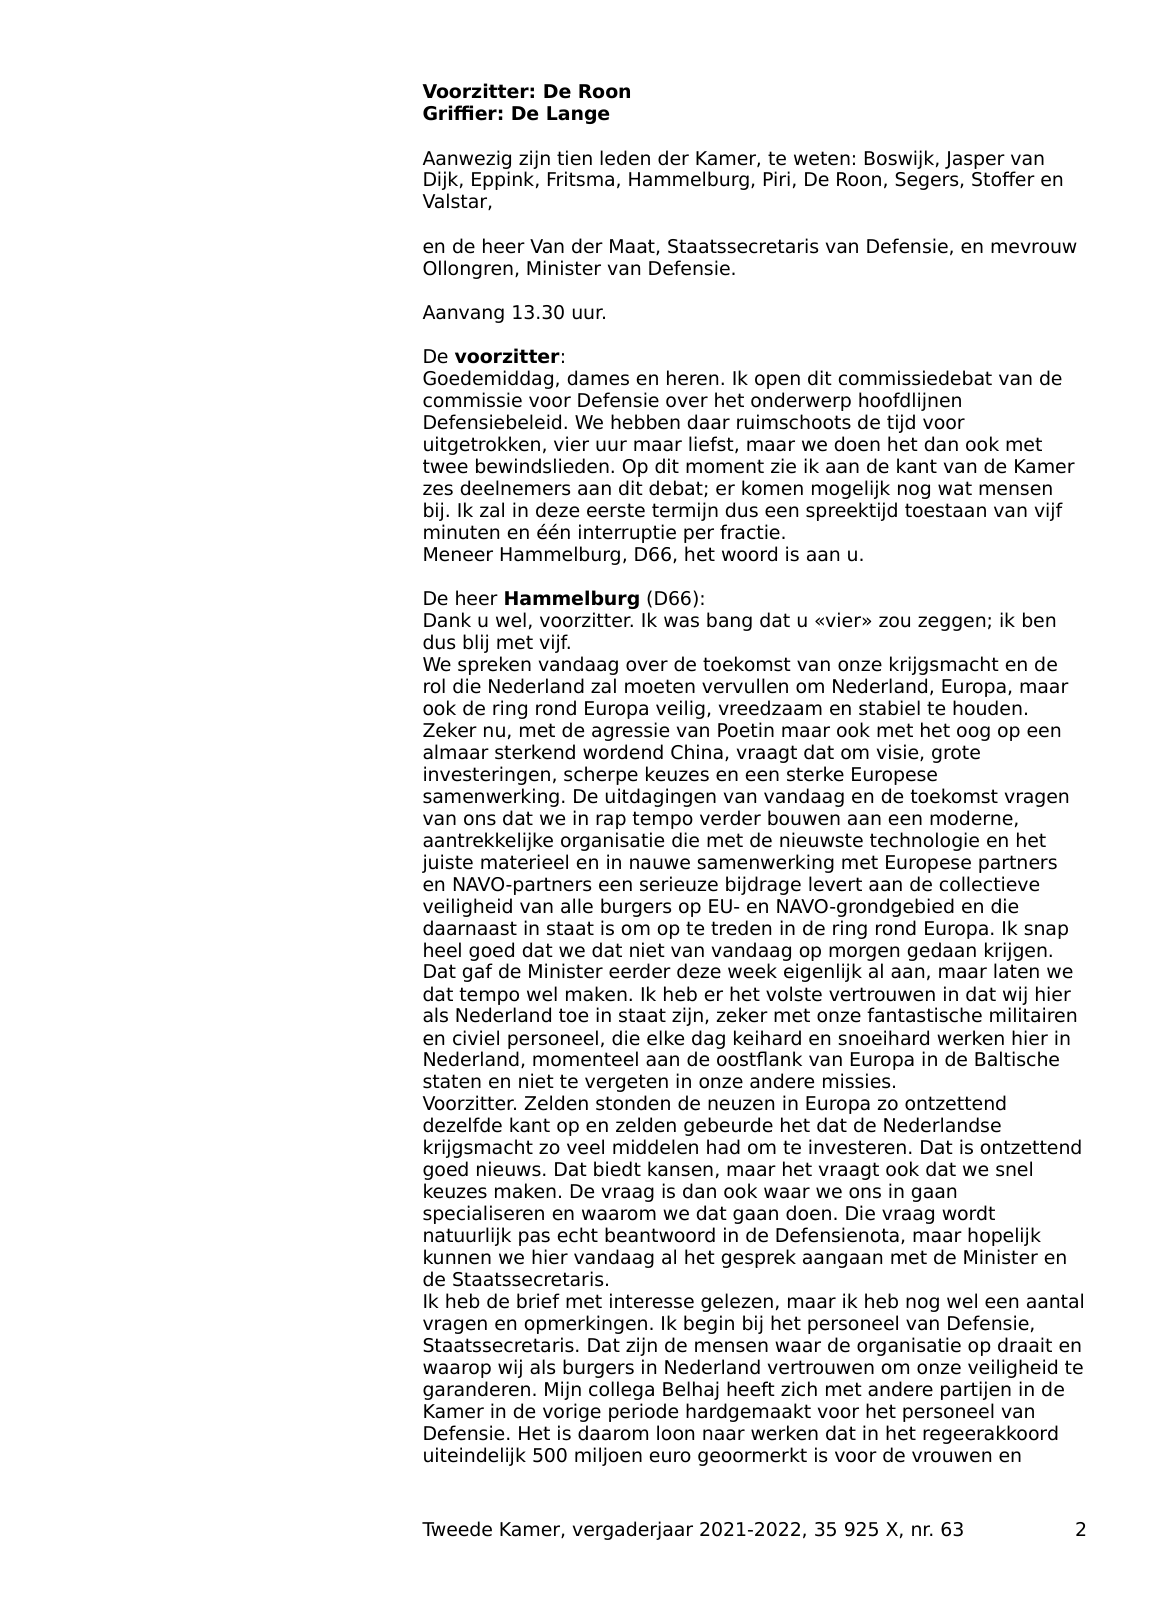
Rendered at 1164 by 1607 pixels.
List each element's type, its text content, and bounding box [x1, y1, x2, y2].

text Aanwezig zijn tien leden der Kamer, te weten: Boswijk, Jasper van Dijk, Eppink, Fritsma, Hammelburg, Piri, De Roon, Segers, Stoffer en Valstar, [422, 147, 1087, 213]
text Voorzitter. Zelden stonden de neuzen in Europa zo ontzettend dezelfde kant op en zelden gebeurde het dat de Nederlandse krijgsmacht zo veel middelen had om te investeren. Dat is ontzettend goed nieuws. Dat biedt kansen, maar het vraagt ook dat we snel keuzes maken. De vraag is dan ook waar we ons in gaan specialiseren en waarom we dat gaan doen. Die vraag wordt natuurlijk pas echt beantwoord in de Defensienota, maar hopelijk kunnen we hier vandaag al het gesprek aangaan met de Minister en de Staatssecretaris. [422, 1093, 1087, 1291]
text Dank u wel, voorzitter. Ik was bang dat u «vier» zou zeggen; ik ben dus blij met vijf. [422, 610, 1087, 654]
text De heer Hammelburg (D66): [422, 588, 1087, 610]
text Meneer Hammelburg, D66, het woord is aan u. [422, 544, 1087, 566]
text Aanvang 13.30 uur. [422, 302, 1087, 324]
text Goedemiddag, dames en heren. Ik open dit commissiedebat van de commissie voor Defensie over het onderwerp hoofdlijnen Defensiebeleid. We hebben daar ruimschoots de tijd voor uitgetrokken, vier uur maar liefst, maar we doen het dan ook met twee bewindslieden. Op dit moment zie ik aan de kant van de Kamer zes deelnemers aan dit debat; er komen mogelijk nog wat mensen bij. Ik zal in deze eerste termijn dus een spreektijd toestaan van vijf minuten en één interruptie per fractie. [422, 368, 1087, 544]
text De voorzitter: [422, 346, 1087, 368]
text Griffier: De Lange [422, 103, 1087, 125]
text We spreken vandaag over de toekomst van onze krijgsmacht en de rol die Nederland zal moeten vervullen om Nederland, Europa, maar ook de ring rond Europa veilig, vreedzaam en stabiel te houden. Zeker nu, met de agressie van Poetin maar ook met het oog op een almaar sterkend wordend China, vraagt dat om visie, grote investeringen, scherpe keuzes en een sterke Europese samenwerking. De uitdagingen van vandaag en de toekomst vragen van ons dat we in rap tempo verder bouwen aan een moderne, aantrekkelijke organisatie die met de nieuwste technologie en het juiste materieel en in nauwe samenwerking met Europese partners en NAVO-partners een serieuze bijdrage levert aan de collectieve veiligheid van alle burgers op EU- en NAVO-grondgebied en die daarnaast in staat is om op te treden in de ring rond Europa. Ik snap heel goed dat we dat niet van vandaag op morgen gedaan krijgen. Dat gaf de Minister eerder deze week eigenlijk al aan, maar laten we dat tempo wel maken. Ik heb er het volste vertrouwen in dat wij hier als Nederland toe in staat zijn, zeker met onze fantastische militairen en civiel personeel, die elke dag keihard en snoeihard werken hier in Nederland, momenteel aan de oostflank van Europa in de Baltische staten en niet te vergeten in onze andere missies. [422, 654, 1087, 1093]
text Ik heb de brief met interesse gelezen, maar ik heb nog wel een aantal vragen en opmerkingen. Ik begin bij het personeel van Defensie, Staatssecretaris. Dat zijn de mensen waar de organisatie op draait en waarop wij als burgers in Nederland vertrouwen om onze veiligheid te garanderen. Mijn collega Belhaj heeft zich met andere partijen in de Kamer in de vorige periode hardgemaakt voor het personeel van Defensie. Het is daarom loon naar werken dat in het regeerakkoord uiteindelijk 500 miljoen euro geoormerkt is voor de vrouwen en [422, 1291, 1087, 1467]
text Voorzitter: De Roon [422, 81, 1087, 103]
text en de heer Van der Maat, Staatssecretaris van Defensie, en mevrouw Ollongren, Minister van Defensie. [422, 236, 1087, 279]
